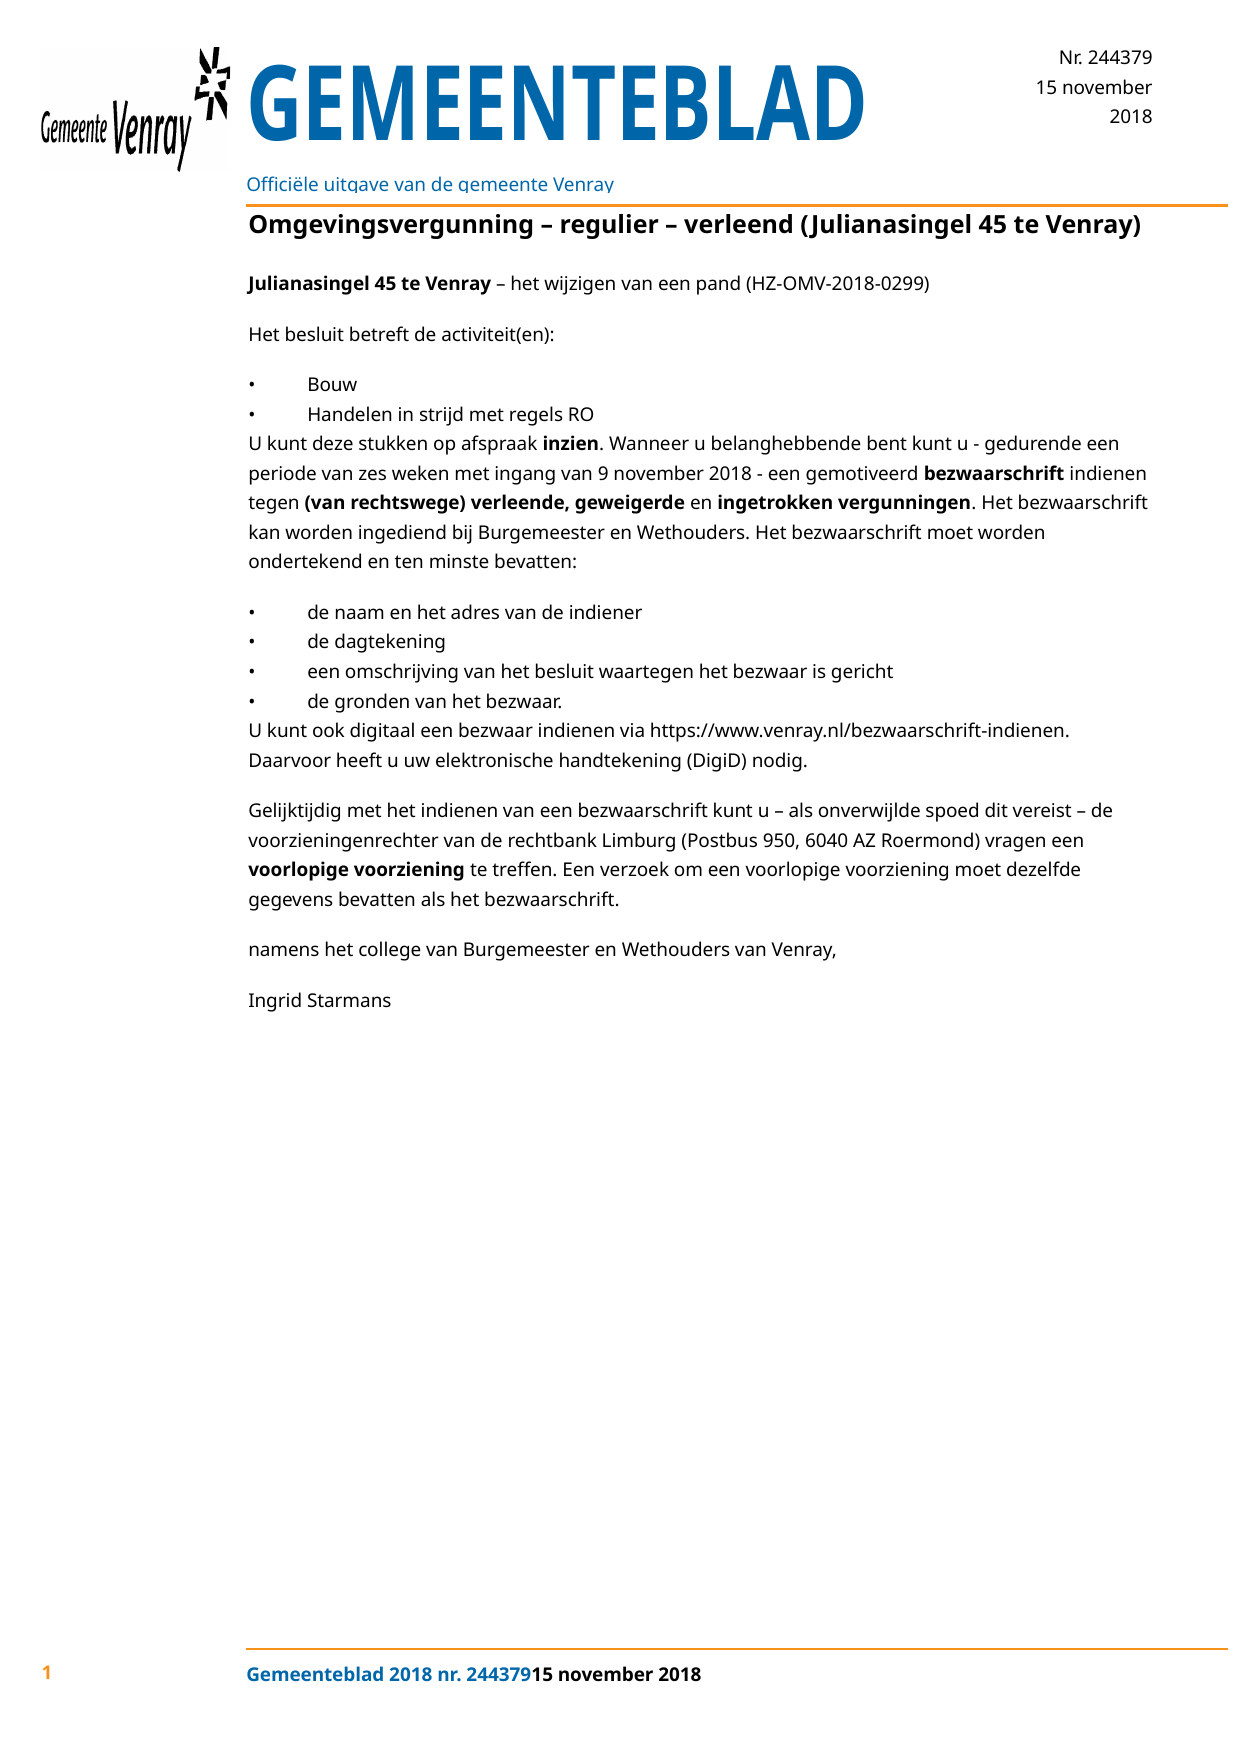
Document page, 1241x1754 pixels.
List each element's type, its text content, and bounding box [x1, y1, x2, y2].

text U kunt deze stukken op afspraak inzien. Wanneer u belanghebbende bent kunt u - gedurende een periode van zes weken met ingang van 9 november 2018 - een gemotiveerd bezwaarschrift indienen tegen (van rechtswege) verleende, geweigerde en ingetrokken vergunningen. Het bezwaarschrift kan worden ingediend bij Burgemeester en Wethouders. Het bezwaarschrift moet worden ondertekend en ten minste bevatten: [248, 430, 1152, 574]
picture [41, 47, 231, 172]
list de dagtekening [248, 629, 1152, 654]
text Het besluit betreft de activiteit(en): [248, 321, 1152, 346]
text Julianasingel 45 te Venray – het wijzigen van een pand (HZ-OMV-2018-0299) [248, 270, 1152, 296]
text Gelijktijdig met het indienen van een bezwaarschrift kunt u – als onverwijlde spoed dit vereist – de voorzieningenrechter van de rechtbank Limburg (Postbus 950, 6040 AZ Roermond) vragen een voorlopige voorziening te treffen. Een verzoek om een voorlopige voorziening moet dezelfde gegevens bevatten als het bezwaarschrift. [248, 797, 1152, 912]
list de naam en het adres van de indiener [248, 599, 1152, 625]
text U kunt ook digitaal een bezwaar indienen via https://www.venray.nl/bezwaarschrift-indienen. Daarvoor heeft u uw elektronische handtekening (DigiD) nodig. [248, 717, 1152, 773]
list Handelen in strijd met regels RO [248, 401, 1152, 426]
list de gronden van het bezwaar. [248, 688, 1152, 713]
list Bouw [248, 371, 1152, 397]
text namens het college van Burgemeester en Wethouders van Venray, [248, 937, 1152, 962]
text Ingrid Starmans [248, 987, 1152, 1013]
text Omgevingsvergunning – regulier – verleend (Julianasingel 45 te Venray) [248, 207, 1152, 241]
list een omschrijving van het besluit waartegen het bezwaar is gericht [248, 658, 1152, 684]
